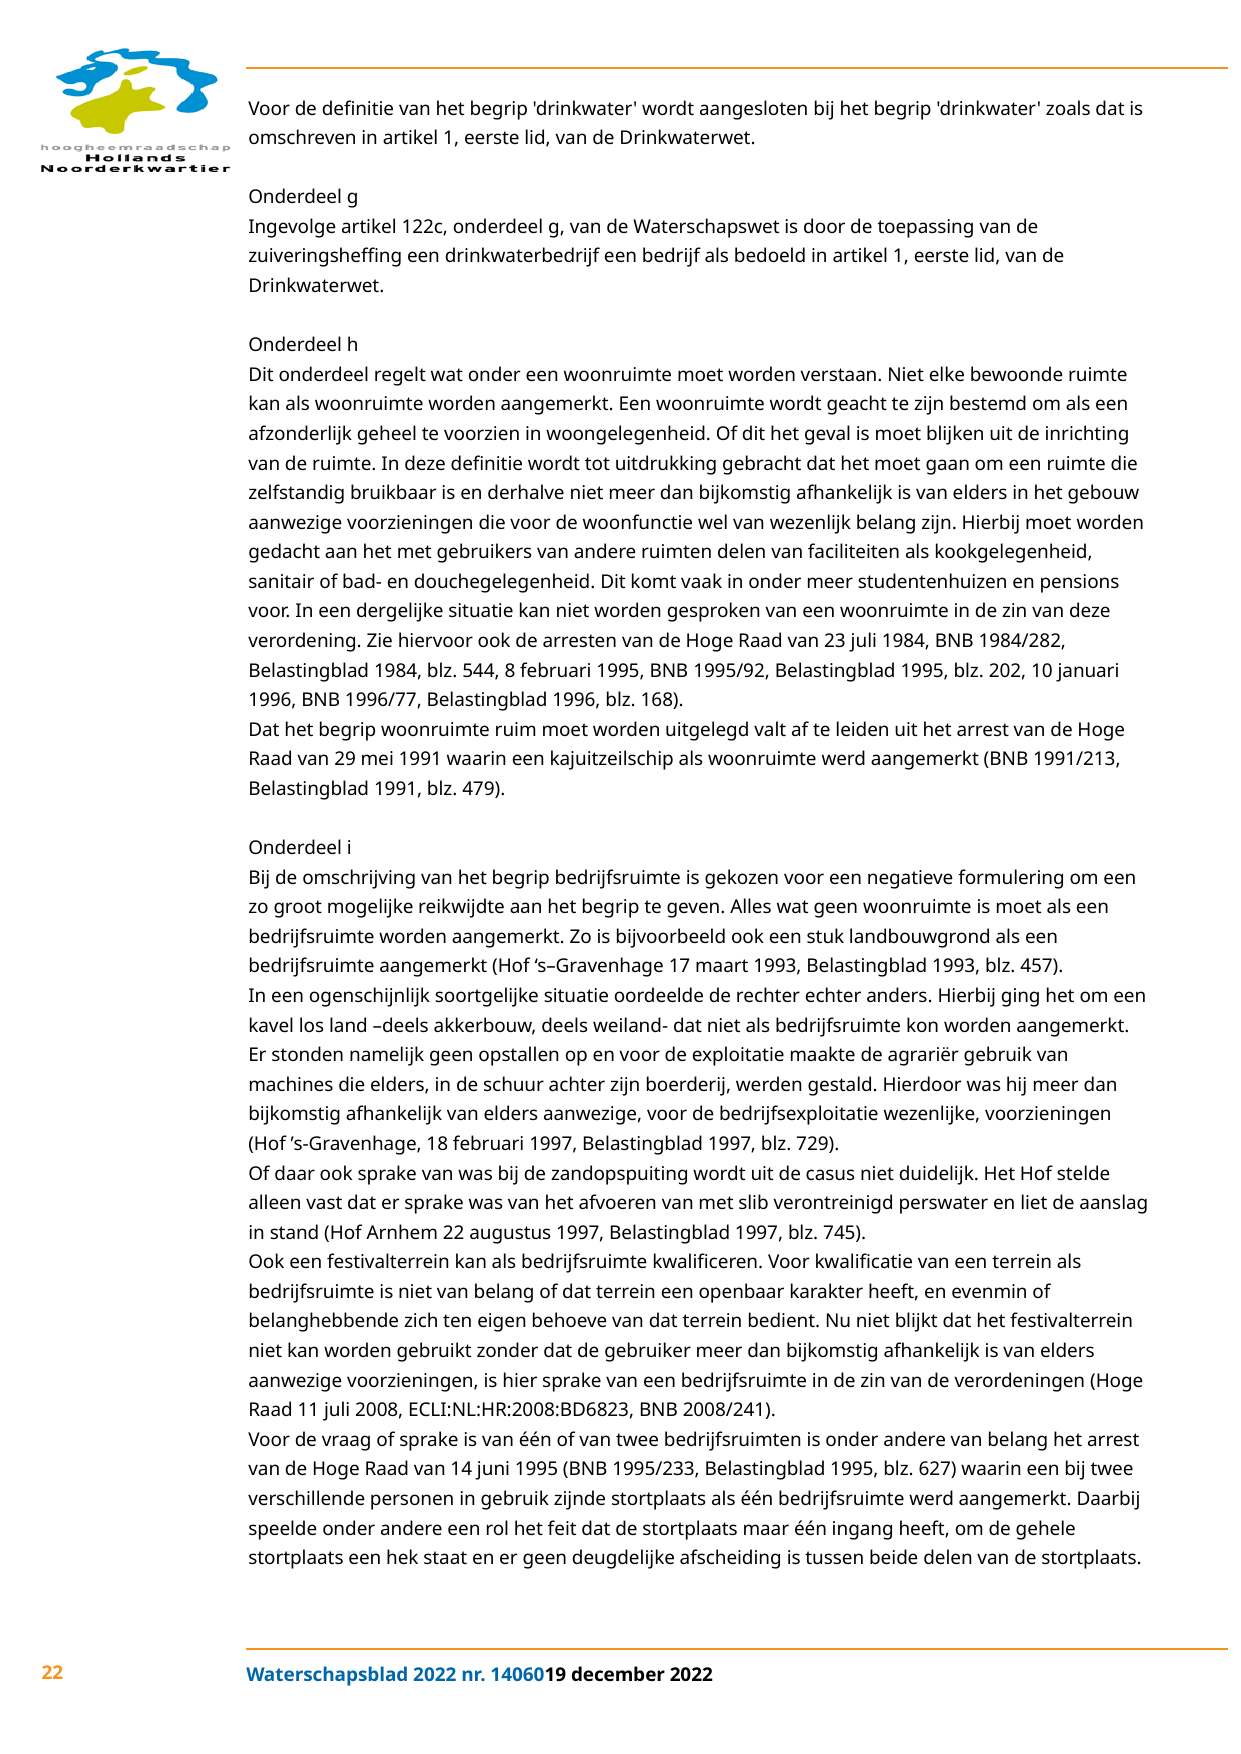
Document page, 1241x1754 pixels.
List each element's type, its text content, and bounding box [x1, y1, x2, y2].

text Voor de definitie van het begrip 'drinkwater' wordt aangesloten bij het begrip 'drinkwater' zoals dat is omschreven in artikel 1, eerste lid, van de Drinkwaterwet. [248, 95, 1152, 150]
text Voor de vraag of sprake is van één of van twee bedrijfsruimten is onder andere van belang het arrest van de Hoge Raad van 14 juni 1995 (BNB 1995/233, Belastingblad 1995, blz. 627) waarin een bij twee verschillende personen in gebruik zijnde stortplaats als één bedrijfsruimte werd aangemerkt. Daarbij speelde onder andere een rol het feit dat de stortplaats maar één ingang heeft, om de gehele stortplaats een hek staat en er geen deugdelijke afscheiding is tussen beide delen van de stortplaats. [248, 1426, 1152, 1570]
text Onderdeel h [248, 331, 1152, 357]
text Onderdeel g [248, 183, 1152, 209]
text In een ogenschijnlijk soortgelijke situatie oordeelde de rechter echter anders. Hierbij ging het om een kavel los land –deels akkerbouw, deels weiland- dat niet als bedrijfsruimte kon worden aangemerkt. Er stonden namelijk geen opstallen op en voor de exploitatie maakte de agrariër gebruik van machines die elders, in de schuur achter zijn boerderij, werden gestald. Hierdoor was hij meer dan bijkomstig afhankelijk van elders aanwezige, voor de bedrijfsexploitatie wezenlijke, voorzieningen (Hof ’s-Gravenhage, 18 februari 1997, Belastingblad 1997, blz. 729). [248, 982, 1152, 1156]
text Ook een festivalterrein kan als bedrijfsruimte kwalificeren. Voor kwalificatie van een terrein als bedrijfsruimte is niet van belang of dat terrein een openbaar karakter heeft, en evenmin of belanghebbende zich ten eigen behoeve van dat terrein bedient. Nu niet blijkt dat het festivalterrein niet kan worden gebruikt zonder dat de gebruiker meer dan bijkomstig afhankelijk is van elders aanwezige voorzieningen, is hier sprake van een bedrijfsruimte in de zin van de verordeningen (Hoge Raad 11 juli 2008, ECLI:NL:HR:2008:BD6823, BNB 2008/241). [248, 1248, 1152, 1422]
text Dat het begrip woonruimte ruim moet worden uitgelegd valt af te leiden uit het arrest van de Hoge Raad van 29 mei 1991 waarin een kajuitzeilschip als woonruimte werd aangemerkt (BNB 1991/213, Belastingblad 1991, blz. 479). [248, 716, 1152, 801]
text Bij de omschrijving van het begrip bedrijfsruimte is gekozen voor een negatieve formulering om een zo groot mogelijke reikwijdte aan het begrip te geven. Alles wat geen woonruimte is moet als een bedrijfsruimte worden aangemerkt. Zo is bijvoorbeeld ook een stuk landbouwgrond als een bedrijfsruimte aangemerkt (Hof ‘s–Gravenhage 17 maart 1993, Belastingblad 1993, blz. 457). [248, 864, 1152, 978]
text Ingevolge artikel 122c, onderdeel g, van de Waterschapswet is door de toepassing van de zuiveringsheffing een drinkwaterbedrijf een bedrijf als bedoeld in artikel 1, eerste lid, van de Drinkwaterwet. [248, 213, 1152, 298]
picture [41, 47, 231, 172]
text Dit onderdeel regelt wat onder een woonruimte moet worden verstaan. Niet elke bewoonde ruimte kan als woonruimte worden aangemerkt. Een woonruimte wordt geacht te zijn bestemd om als een afzonderlijk geheel te voorzien in woongelegenheid. Of dit het geval is moet blijken uit de inrichting van de ruimte. In deze definitie wordt tot uitdrukking gebracht dat het moet gaan om een ruimte die zelfstandig bruikbaar is en derhalve niet meer dan bijkomstig afhankelijk is van elders in het gebouw aanwezige voorzieningen die voor de woonfunctie wel van wezenlijk belang zijn. Hierbij moet worden gedacht aan het met gebruikers van andere ruimten delen van faciliteiten als kookgelegenheid, sanitair of bad- en douchegelegenheid. Dit komt vaak in onder meer studentenhuizen en pensions voor. In een dergelijke situatie kan niet worden gesproken van een woonruimte in de zin van deze verordening. Zie hiervoor ook de arresten van de Hoge Raad van 23 juli 1984, BNB 1984/282, Belastingblad 1984, blz. 544, 8 februari 1995, BNB 1995/92, Belastingblad 1995, blz. 202, 10 januari 1996, BNB 1996/77, Belastingblad 1996, blz. 168). [248, 361, 1152, 712]
text Of daar ook sprake van was bij de zandopspuiting wordt uit de casus niet duidelijk. Het Hof stelde alleen vast dat er sprake was van het afvoeren van met slib verontreinigd perswater en liet de aanslag in stand (Hof Arnhem 22 augustus 1997, Belastingblad 1997, blz. 745). [248, 1160, 1152, 1245]
text Onderdeel i [248, 834, 1152, 860]
